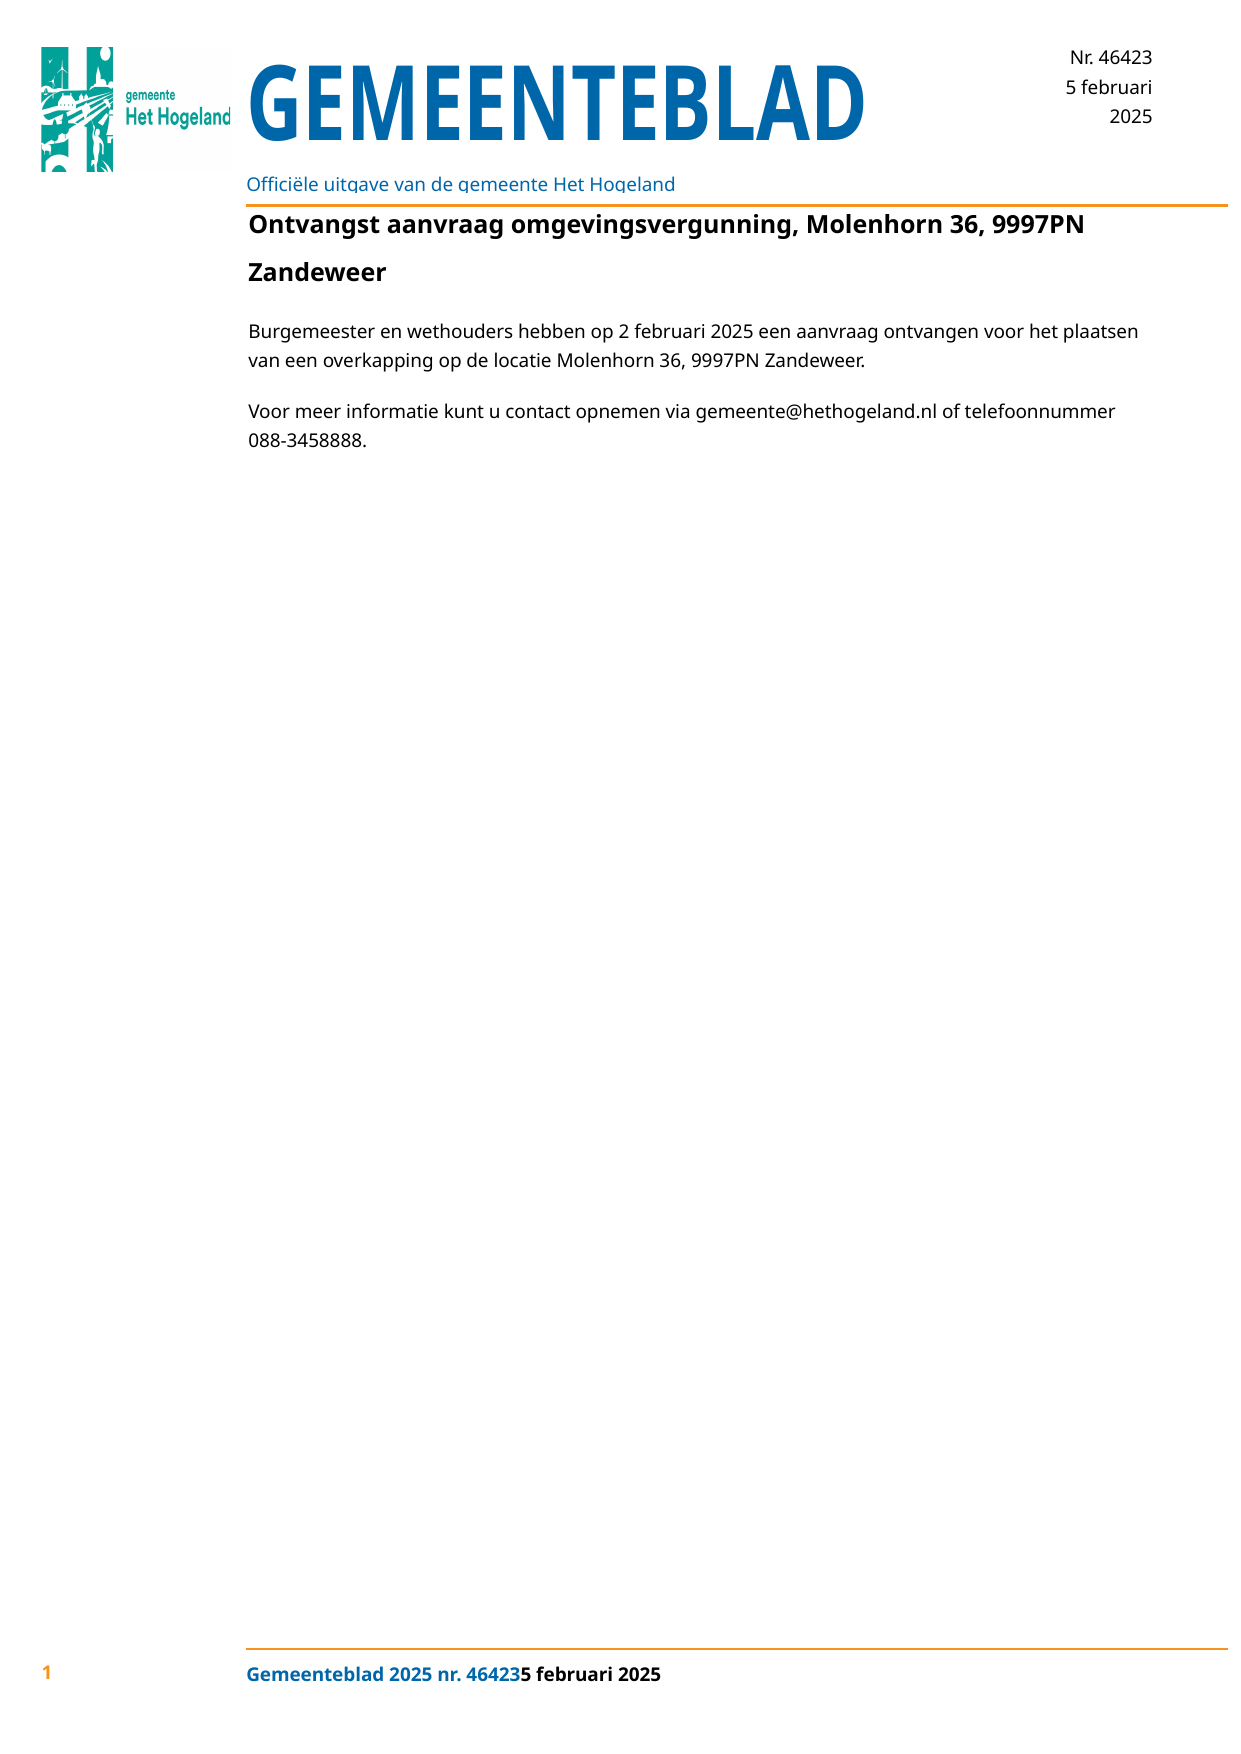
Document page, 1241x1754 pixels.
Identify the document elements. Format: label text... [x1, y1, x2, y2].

picture [41, 47, 231, 172]
text Burgemeester en wethouders hebben op 2 februari 2025 een aanvraag ontvangen voor het plaatsen van een overkapping op de locatie Molenhorn 36, 9997PN Zandeweer. [248, 318, 1152, 373]
text Ontvangst aanvraag omgevingsvergunning, Molenhorn 36, 9997PN Zandeweer [248, 207, 1152, 288]
text Voor meer informatie kunt u contact opnemen via gemeente@hethogeland.nl of telefoonnummer 088-3458888. [248, 398, 1152, 453]
